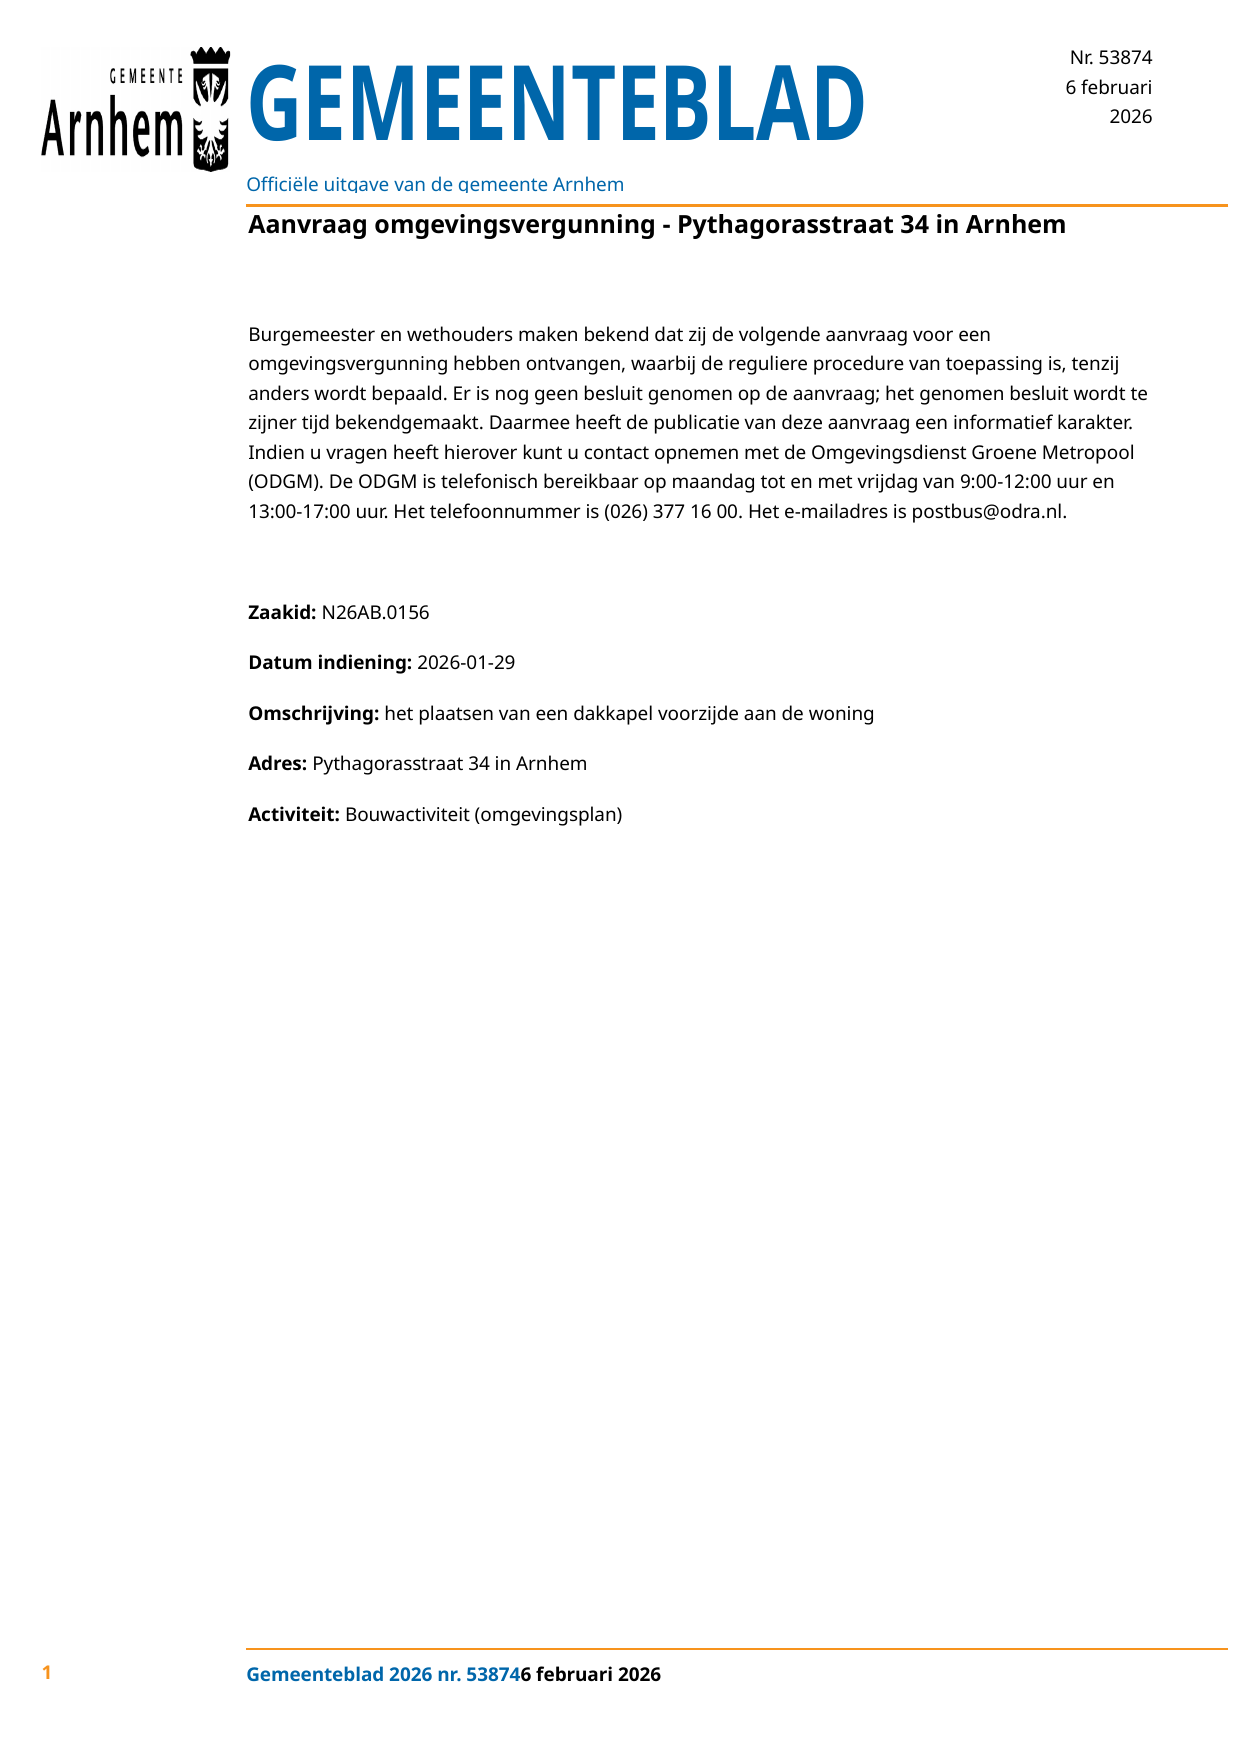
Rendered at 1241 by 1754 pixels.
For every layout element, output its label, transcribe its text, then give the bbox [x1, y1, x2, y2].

text Datum indiening: 2026-01-29 [248, 649, 1152, 675]
picture [41, 47, 231, 172]
text Aanvraag omgevingsvergunning - Pythagorasstraat 34 in Arnhem [248, 207, 1152, 241]
text Omschrijving: het plaatsen van een dakkapel voorzijde aan de woning [248, 700, 1152, 726]
text Zaakid: N26AB.0156 [248, 599, 1152, 625]
text Adres: Pythagorasstraat 34 in Arnhem [248, 750, 1152, 776]
text Activiteit: Bouwactiviteit (omgevingsplan) [248, 801, 1152, 826]
text Burgemeester en wethouders maken bekend dat zij de volgende aanvraag voor een omgevingsvergunning hebben ontvangen, waarbij de reguliere procedure van toepassing is, tenzij anders wordt bepaald. Er is nog geen besluit genomen op de aanvraag; het genomen besluit wordt te zijner tijd bekendgemaakt. Daarmee heeft de publicatie van deze aanvraag een informatief karakter. Indien u vragen heeft hierover kunt u contact opnemen met de Omgevingsdienst Groene Metropool (ODGM). De ODGM is telefonisch bereikbaar op maandag tot en met vrijdag van 9:00-12:00 uur en 13:00-17:00 uur. Het telefoonnummer is (026) 377 16 00. Het e-mailadres is postbus@odra.nl. [248, 321, 1152, 524]
